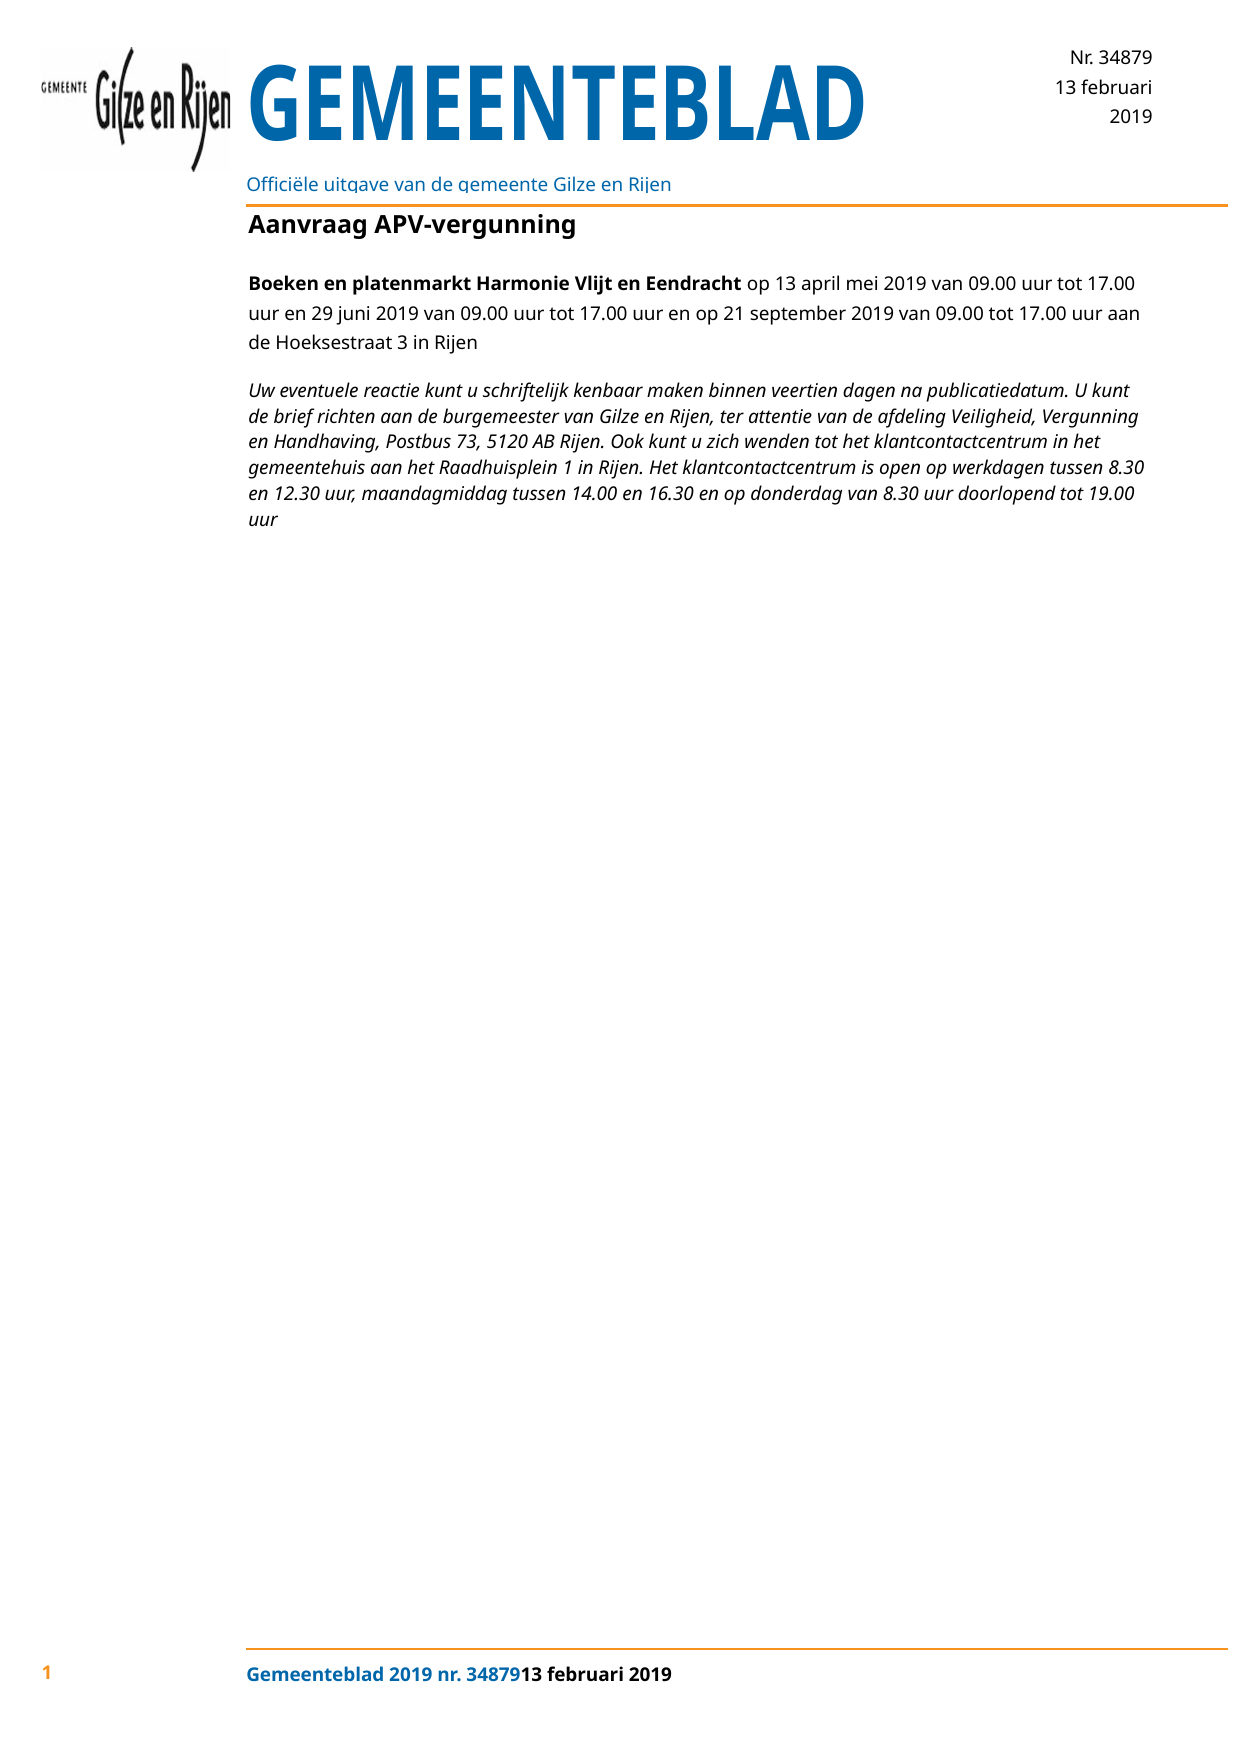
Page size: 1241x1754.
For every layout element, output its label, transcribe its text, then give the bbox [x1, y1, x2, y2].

picture [41, 47, 231, 172]
text Uw eventuele reactie kunt u schriftelijk kenbaar maken binnen veertien dagen na publicatiedatum. U kunt de brief richten aan de burgemeester van Gilze en Rijen, ter attentie van de afdeling Veiligheid, Vergunning en Handhaving, Postbus 73, 5120 AB Rijen. Ook kunt u zich wenden tot het klantcontactcentrum in het gemeentehuis aan het Raadhuisplein 1 in Rijen. Het klantcontactcentrum is open op werkdagen tussen 8.30 en 12.30 uur, maandagmiddag tussen 14.00 en 16.30 en op donderdag van 8.30 uur doorlopend tot 19.00 uur [248, 377, 1152, 532]
text Aanvraag APV-vergunning [248, 207, 1152, 241]
text Boeken en platenmarkt Harmonie Vlijt en Eendracht op 13 april mei 2019 van 09.00 uur tot 17.00 uur en 29 juni 2019 van 09.00 uur tot 17.00 uur en op 21 september 2019 van 09.00 tot 17.00 uur aan de Hoeksestraat 3 in Rijen [248, 270, 1152, 355]
